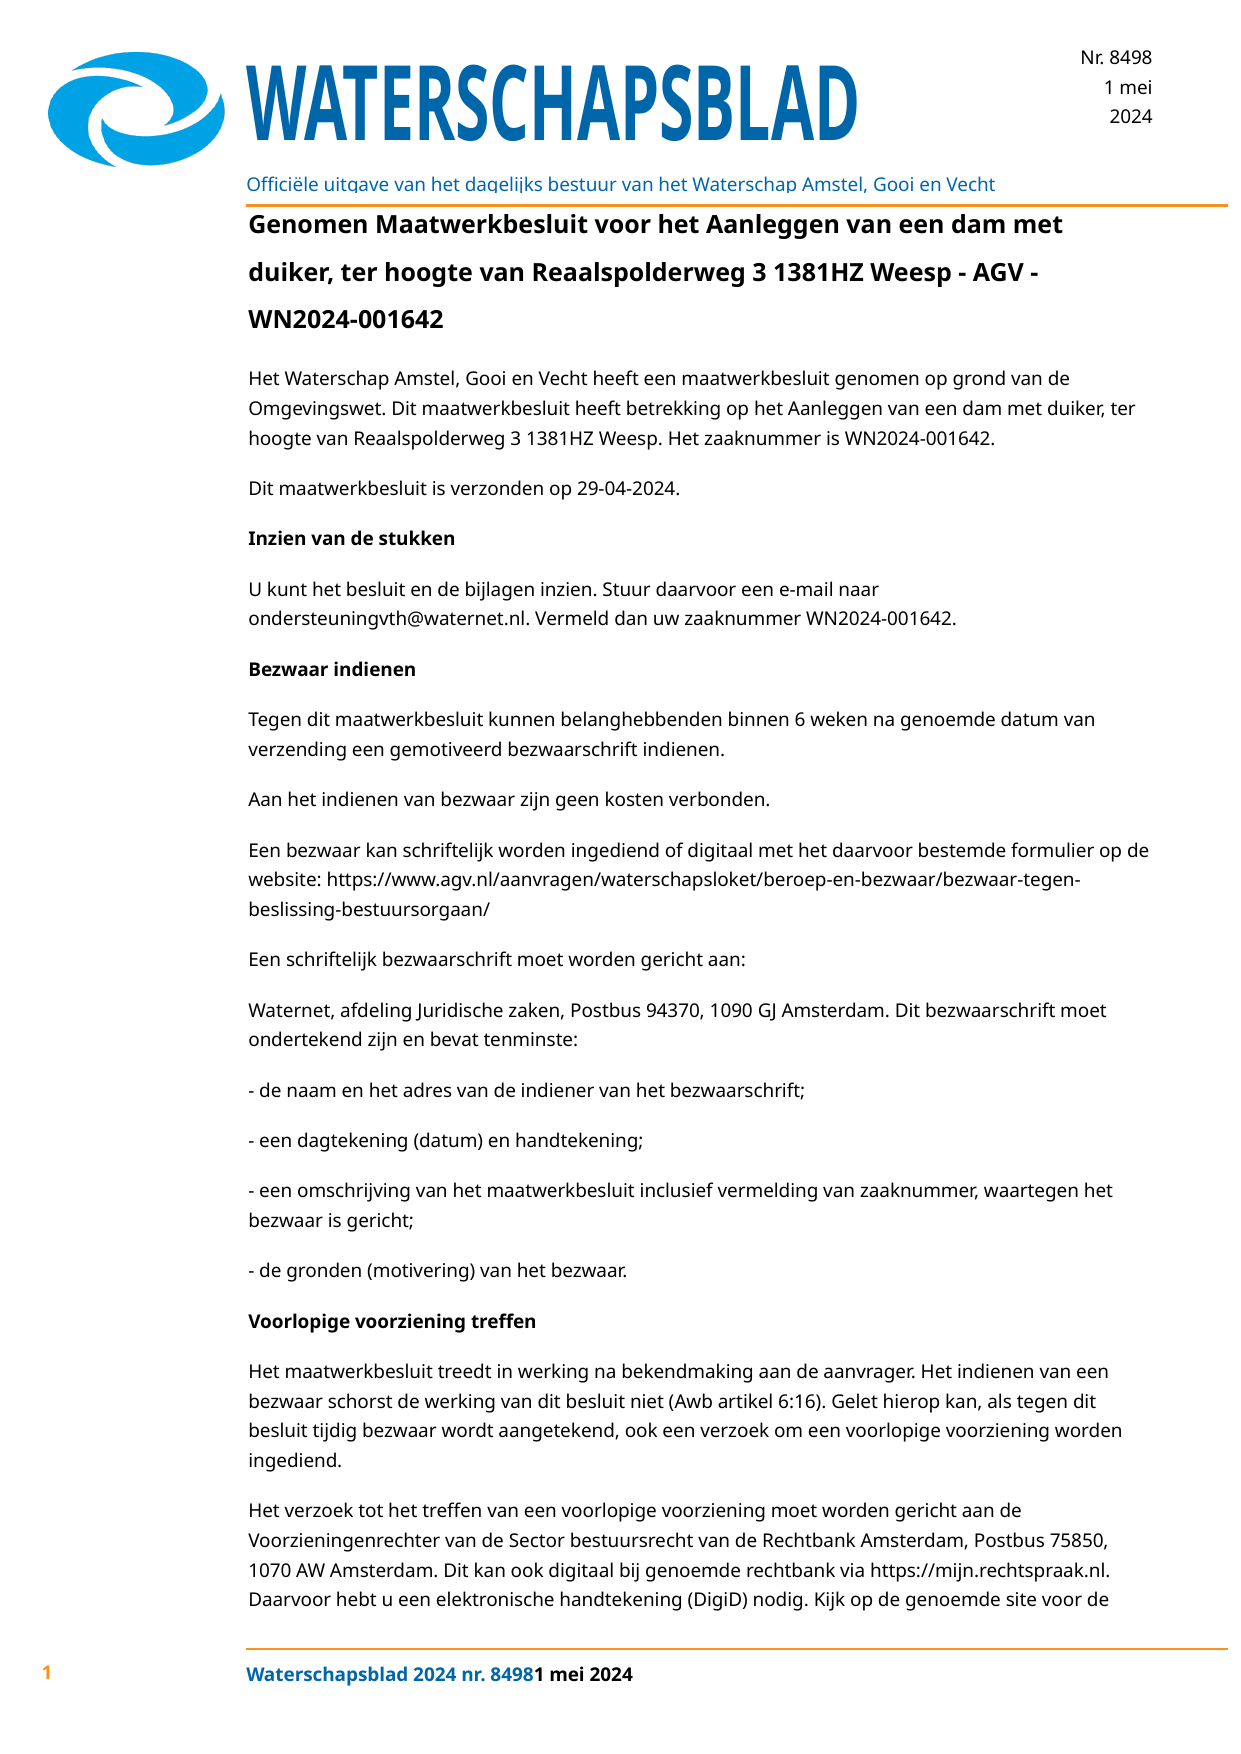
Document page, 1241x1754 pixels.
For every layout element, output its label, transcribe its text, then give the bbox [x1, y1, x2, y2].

text Tegen dit maatwerkbesluit kunnen belanghebbenden binnen 6 weken na genoemde datum van verzending een gemotiveerd bezwaarschrift indienen. [248, 706, 1152, 762]
picture [41, 47, 231, 172]
text Dit maatwerkbesluit is verzonden op 29-04-2024. [248, 475, 1152, 501]
text - een dagtekening (datum) en handtekening; [248, 1127, 1152, 1153]
text Waternet, afdeling Juridische zaken, Postbus 94370, 1090 GJ Amsterdam. Dit bezwaarschrift moet ondertekend zijn en bevat tenminste: [248, 997, 1152, 1052]
text Voorlopige voorziening treffen [248, 1308, 1152, 1334]
text Een bezwaar kan schriftelijk worden ingediend of digitaal met het daarvoor bestemde formulier op de website: https://www.agv.nl/aanvragen/waterschapsloket/beroep-en-bezwaar/bezwaar-tegen-beslissing-bestuursorgaan/ [248, 837, 1152, 922]
text Het verzoek tot het treffen van een voorlopige voorziening moet worden gericht aan de Voorzieningenrechter van de Sector bestuursrecht van de Rechtbank Amsterdam, Postbus 75850, 1070 AW Amsterdam. Dit kan ook digitaal bij genoemde rechtbank via https://mijn.rechtspraak.nl. Daarvoor hebt u een elektronische handtekening (DigiD) nodig. Kijk op de genoemde site voor de [248, 1498, 1152, 1612]
text - de naam en het adres van de indiener van het bezwaarschrift; [248, 1077, 1152, 1102]
text U kunt het besluit en de bijlagen inzien. Stuur daarvoor een e-mail naar ondersteuningvth@waternet.nl. Vermeld dan uw zaaknummer WN2024-001642. [248, 576, 1152, 631]
text - de gronden (motivering) van het bezwaar. [248, 1258, 1152, 1283]
text Een schriftelijk bezwaarschrift moet worden gericht aan: [248, 946, 1152, 972]
text Het maatwerkbesluit treedt in werking na bekendmaking aan de aanvrager. Het indienen van een bezwaar schorst de werking van dit besluit niet (Awb artikel 6:16). Gelet hierop kan, als tegen dit besluit tijdig bezwaar wordt aangetekend, ook een verzoek om een voorlopige voorziening worden ingediend. [248, 1358, 1152, 1473]
text Genomen Maatwerkbesluit voor het Aanleggen van een dam met duiker, ter hoogte van Reaalspolderweg 3 1381HZ Weesp - AGV - WN2024-001642 [248, 207, 1152, 336]
text Aan het indienen van bezwaar zijn geen kosten verbonden. [248, 786, 1152, 812]
text Het Waterschap Amstel, Gooi en Vecht heeft een maatwerkbesluit genomen op grond van de Omgevingswet. Dit maatwerkbesluit heeft betrekking op het Aanleggen van een dam met duiker, ter hoogte van Reaalspolderweg 3 1381HZ Weesp. Het zaaknummer is WN2024-001642. [248, 366, 1152, 450]
text - een omschrijving van het maatwerkbesluit inclusief vermelding van zaaknummer, waartegen het bezwaar is gericht; [248, 1178, 1152, 1233]
text Inzien van de stukken [248, 526, 1152, 551]
text Bezwaar indienen [248, 656, 1152, 682]
